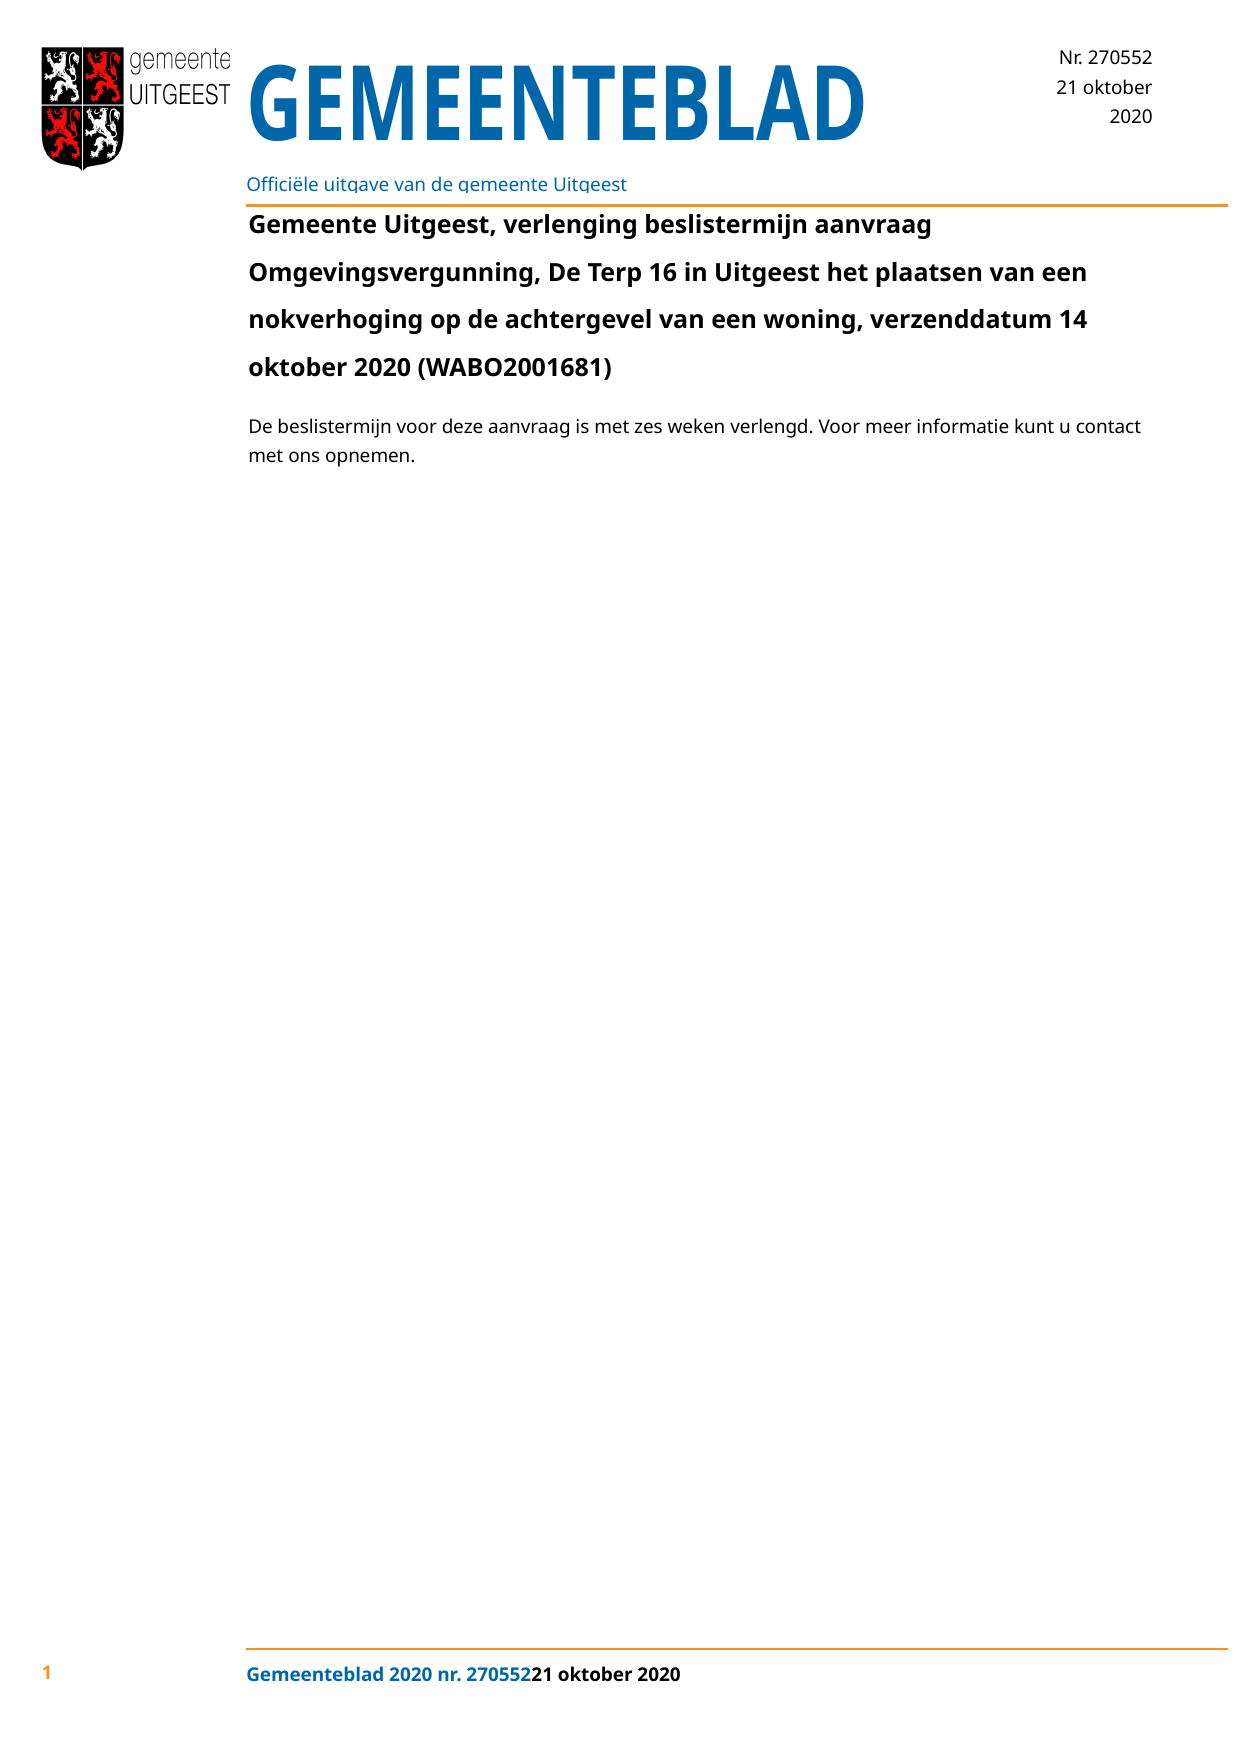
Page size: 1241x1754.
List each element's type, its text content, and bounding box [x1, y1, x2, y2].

text Gemeente Uitgeest, verlenging beslistermijn aanvraag Omgevingsvergunning, De Terp 16 in Uitgeest het plaatsen van een nokverhoging op de achtergevel van een woning, verzenddatum 14 oktober 2020 (WABO2001681) [248, 207, 1152, 384]
text De beslistermijn voor deze aanvraag is met zes weken verlengd. Voor meer informatie kunt u contact met ons opnemen. [248, 413, 1152, 468]
picture [41, 47, 231, 172]
